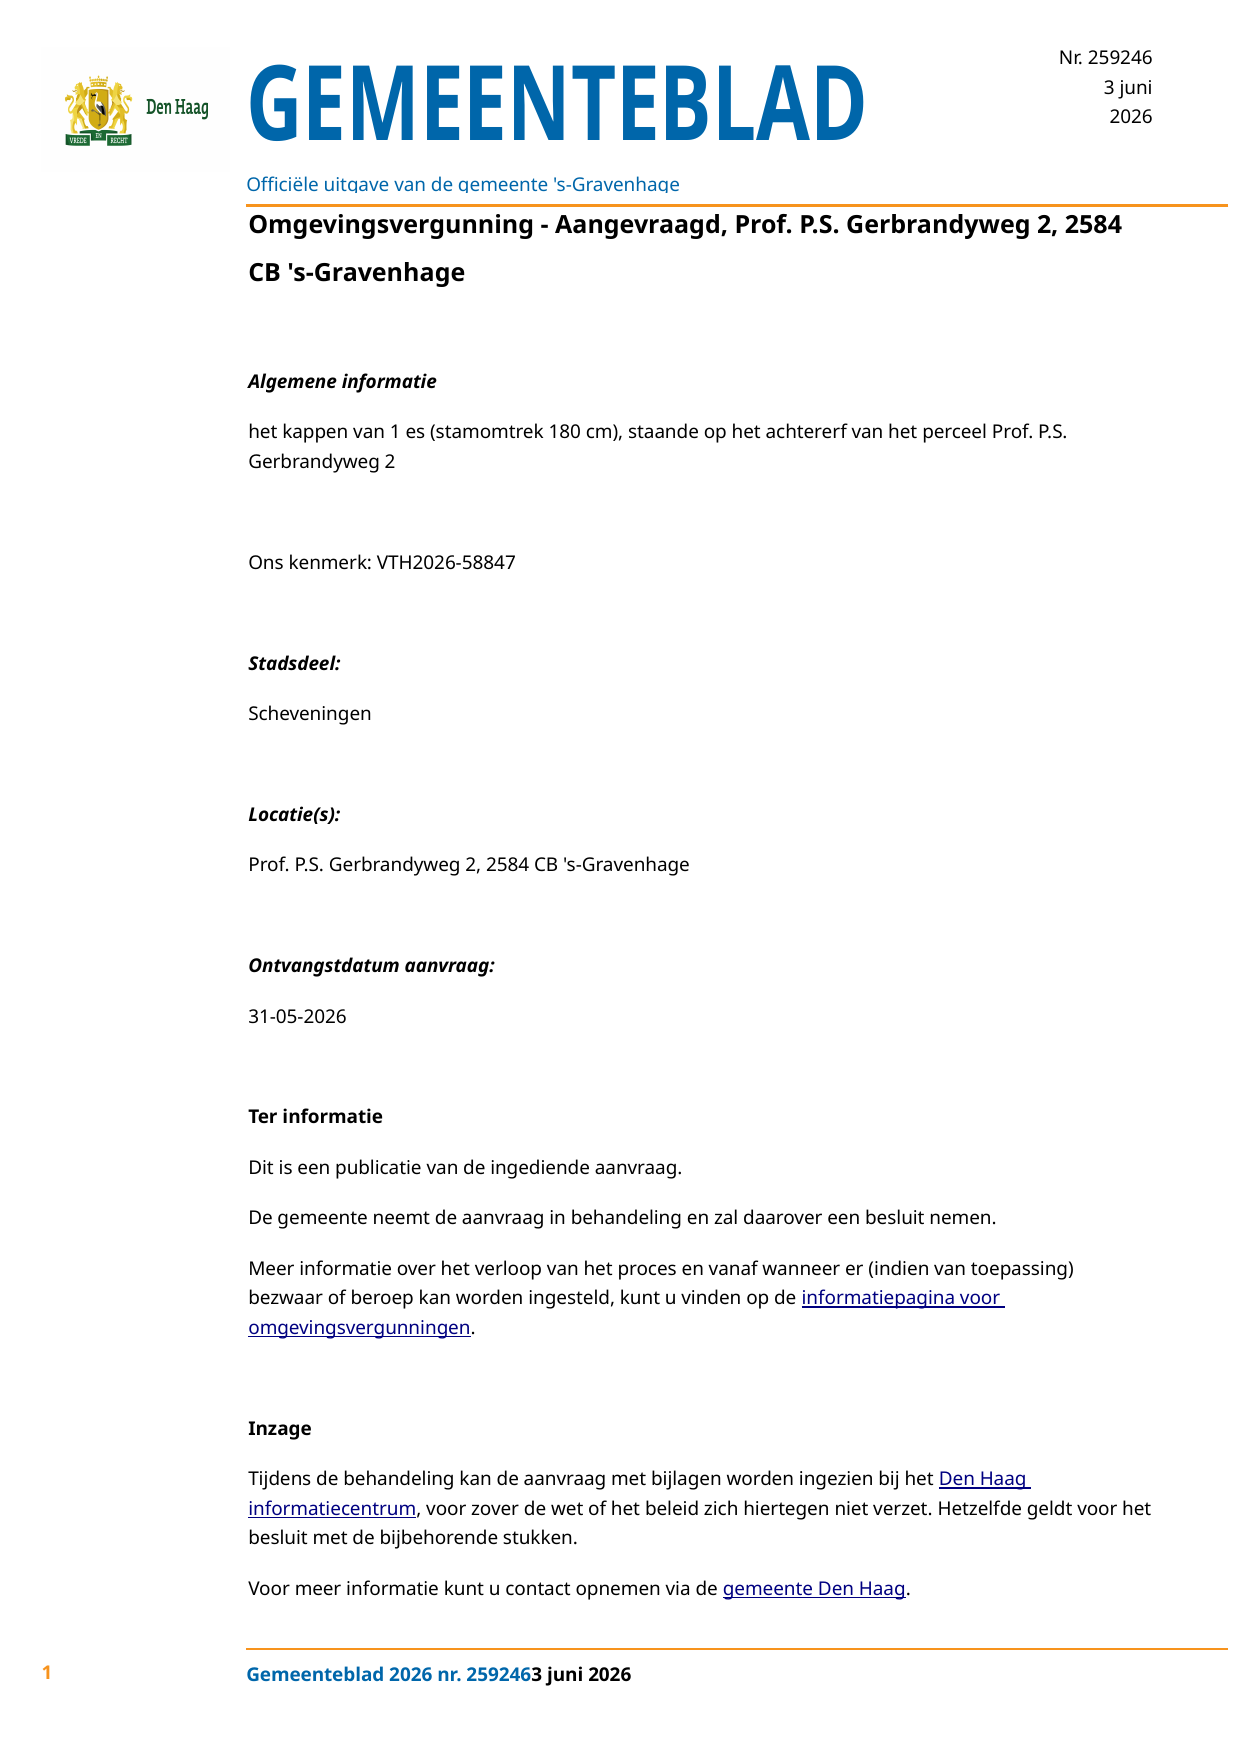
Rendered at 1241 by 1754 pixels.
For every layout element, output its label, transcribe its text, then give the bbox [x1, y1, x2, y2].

text De gemeente neemt de aanvraag in behandeling en zal daarover een besluit nemen. [248, 1204, 1152, 1230]
text het kappen van 1 es (stamomtrek 180 cm), staande op het achtererf van het perceel Prof. P.S. Gerbrandyweg 2 [248, 419, 1152, 474]
text Algemene informatie [248, 368, 1152, 394]
text Ons kenmerk: VTH2026-58847 [248, 549, 1152, 575]
text Scheveningen [248, 700, 1152, 726]
text Ter informatie [248, 1104, 1152, 1129]
text Inzage [248, 1415, 1152, 1441]
text Locatie(s): [248, 801, 1152, 827]
text Meer informatie over het verloop van het proces en vanaf wanneer er (indien van toepassing) bezwaar of beroep kan worden ingesteld, kunt u vinden op de informatiepagina voor omgevingsvergunningen. [248, 1255, 1152, 1340]
text 31-05-2026 [248, 1003, 1152, 1029]
text Ontvangstdatum aanvraag: [248, 952, 1152, 978]
text Omgevingsvergunning - Aangevraagd, Prof. P.S. Gerbrandyweg 2, 2584 CB 's-Gravenhage [248, 207, 1152, 288]
picture [41, 47, 231, 172]
text Stadsdeel: [248, 650, 1152, 676]
text Voor meer informatie kunt u contact opnemen via de gemeente Den Haag. [248, 1575, 1152, 1601]
text Tijdens de behandeling kan de aanvraag met bijlagen worden ingezien bij het Den Haag informatiecentrum, voor zover de wet of het beleid zich hiertegen niet verzet. Hetzelfde geldt voor het besluit met de bijbehorende stukken. [248, 1465, 1152, 1550]
text Dit is een publicatie van de ingediende aanvraag. [248, 1154, 1152, 1180]
text Prof. P.S. Gerbrandyweg 2, 2584 CB 's-Gravenhage [248, 852, 1152, 877]
